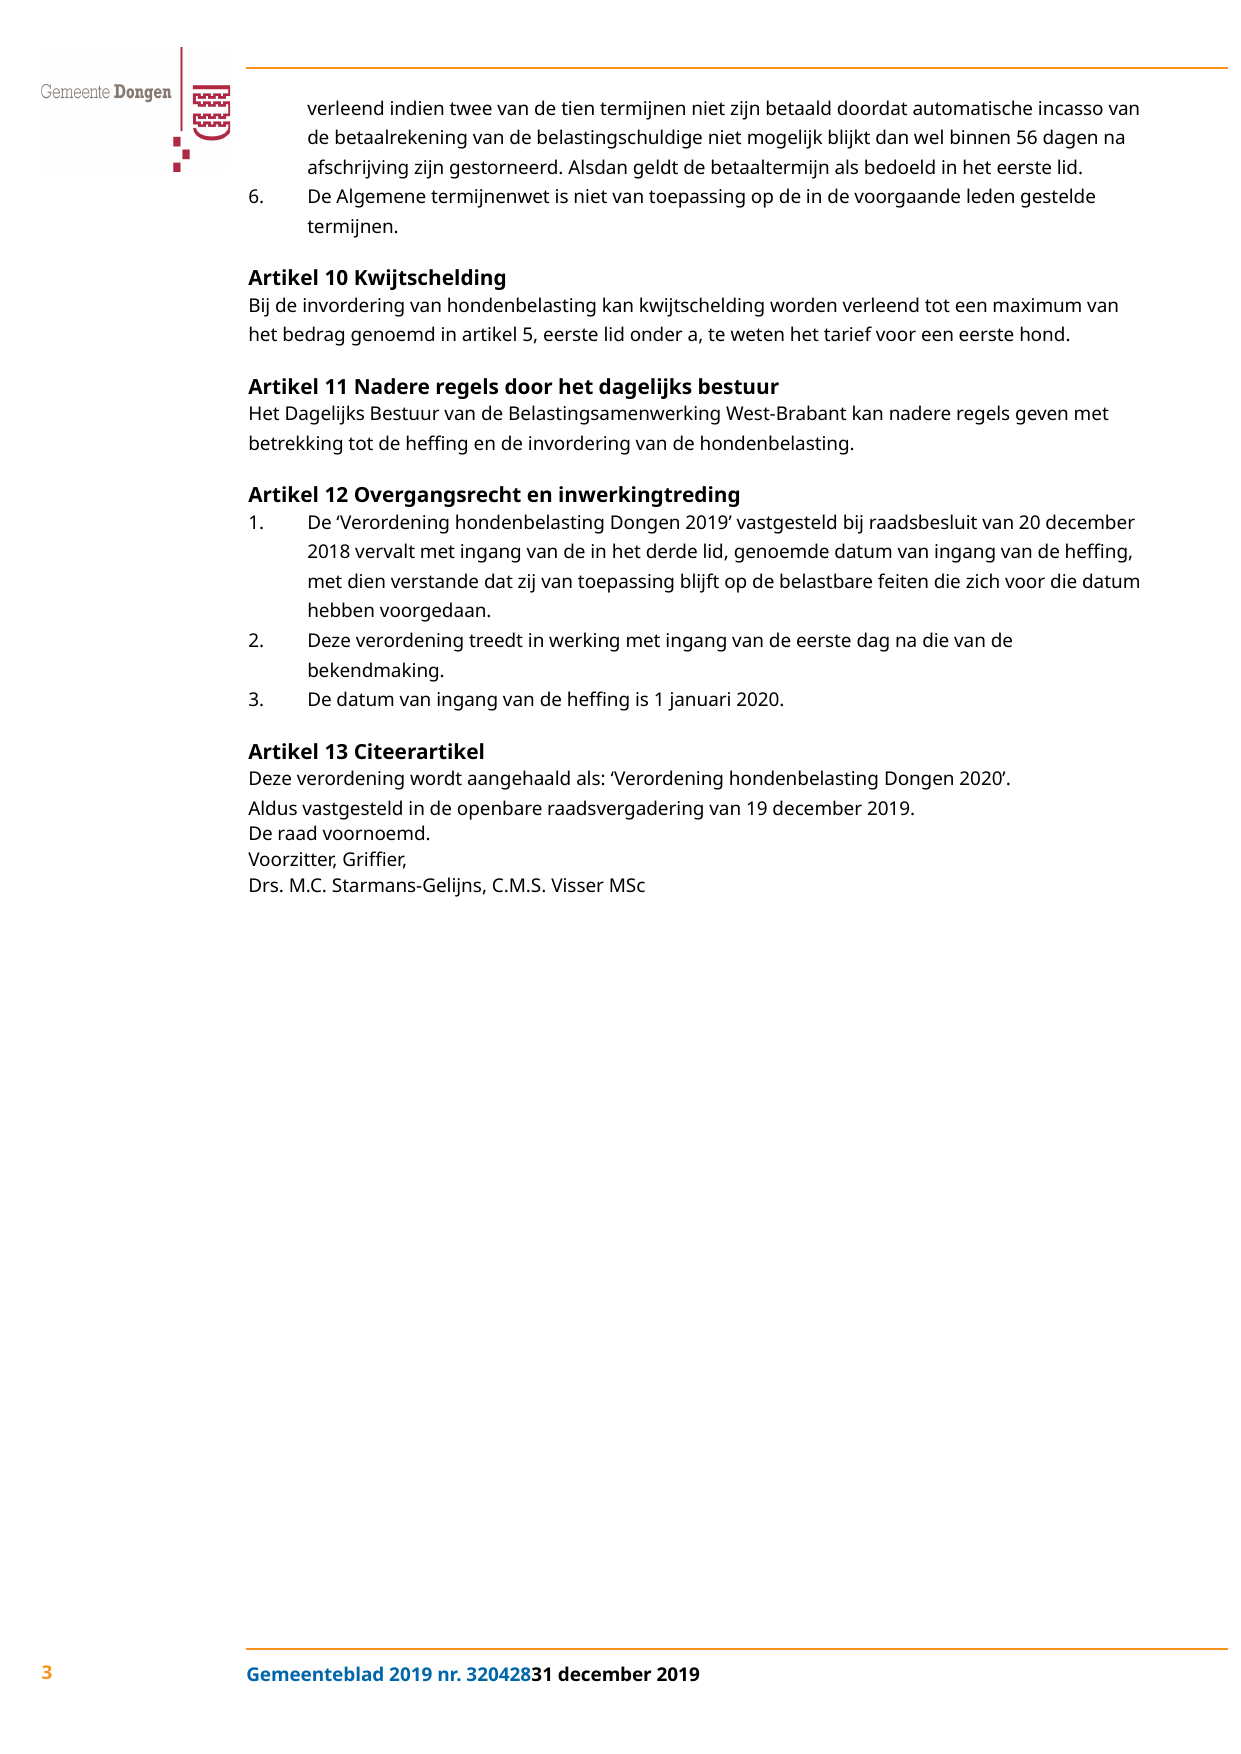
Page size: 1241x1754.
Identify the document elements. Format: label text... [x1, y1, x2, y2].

text Voorzitter, Griffier, [248, 846, 1152, 872]
text Drs. M.C. Starmans-Gelijns, C.M.S. Visser MSc [248, 872, 1152, 898]
list De ‘Verordening hondenbelasting Dongen 2019’ vastgesteld bij raadsbesluit van 20 december 2018 vervalt met ingang van de in het derde lid, genoemde datum van ingang van de heffing, met dien verstande dat zij van toepassing blijft op de belastbare feiten die zich voor die datum hebben voorgedaan. [248, 509, 1152, 623]
text De raad voornoemd. [248, 821, 1152, 846]
text Bij de invordering van hondenbelasting kan kwijtschelding worden verleend tot een maximum van het bedrag genoemd in artikel 5, eerste lid onder a, te weten het tarief voor een eerste hond. [248, 292, 1152, 347]
text Artikel 10 Kwijtschelding [248, 263, 1152, 292]
picture [41, 47, 231, 172]
text Artikel 12 Overgangsrecht en inwerkingtreding [248, 480, 1152, 509]
text Artikel 11 Nadere regels door het dagelijks bestuur [248, 372, 1152, 400]
list Deze verordening treedt in werking met ingang van de eerste dag na die van de bekendmaking. [248, 627, 1152, 682]
list verleend indien twee van de tien termijnen niet zijn betaald doordat automatische incasso van de betaalrekening van de belastingschuldige niet mogelijk blijkt dan wel binnen 56 dagen na afschrijving zijn gestorneerd. Alsdan geldt de betaaltermijn als bedoeld in het eerste lid. [248, 95, 1152, 180]
text Deze verordening wordt aangehaald als: ‘Verordening hondenbelasting Dongen 2020’. [248, 765, 1152, 791]
list De datum van ingang van de heffing is 1 januari 2020. [248, 686, 1152, 712]
text Aldus vastgesteld in de openbare raadsvergadering van 19 december 2019. [248, 795, 1152, 821]
text Artikel 13 Citeerartikel [248, 737, 1152, 765]
list De Algemene termijnenwet is niet van toepassing op de in de voorgaande leden gestelde termijnen. [248, 183, 1152, 239]
text Het Dagelijks Bestuur van de Belastingsamenwerking West-Brabant kan nadere regels geven met betrekking tot de heffing en de invordering van de hondenbelasting. [248, 400, 1152, 456]
